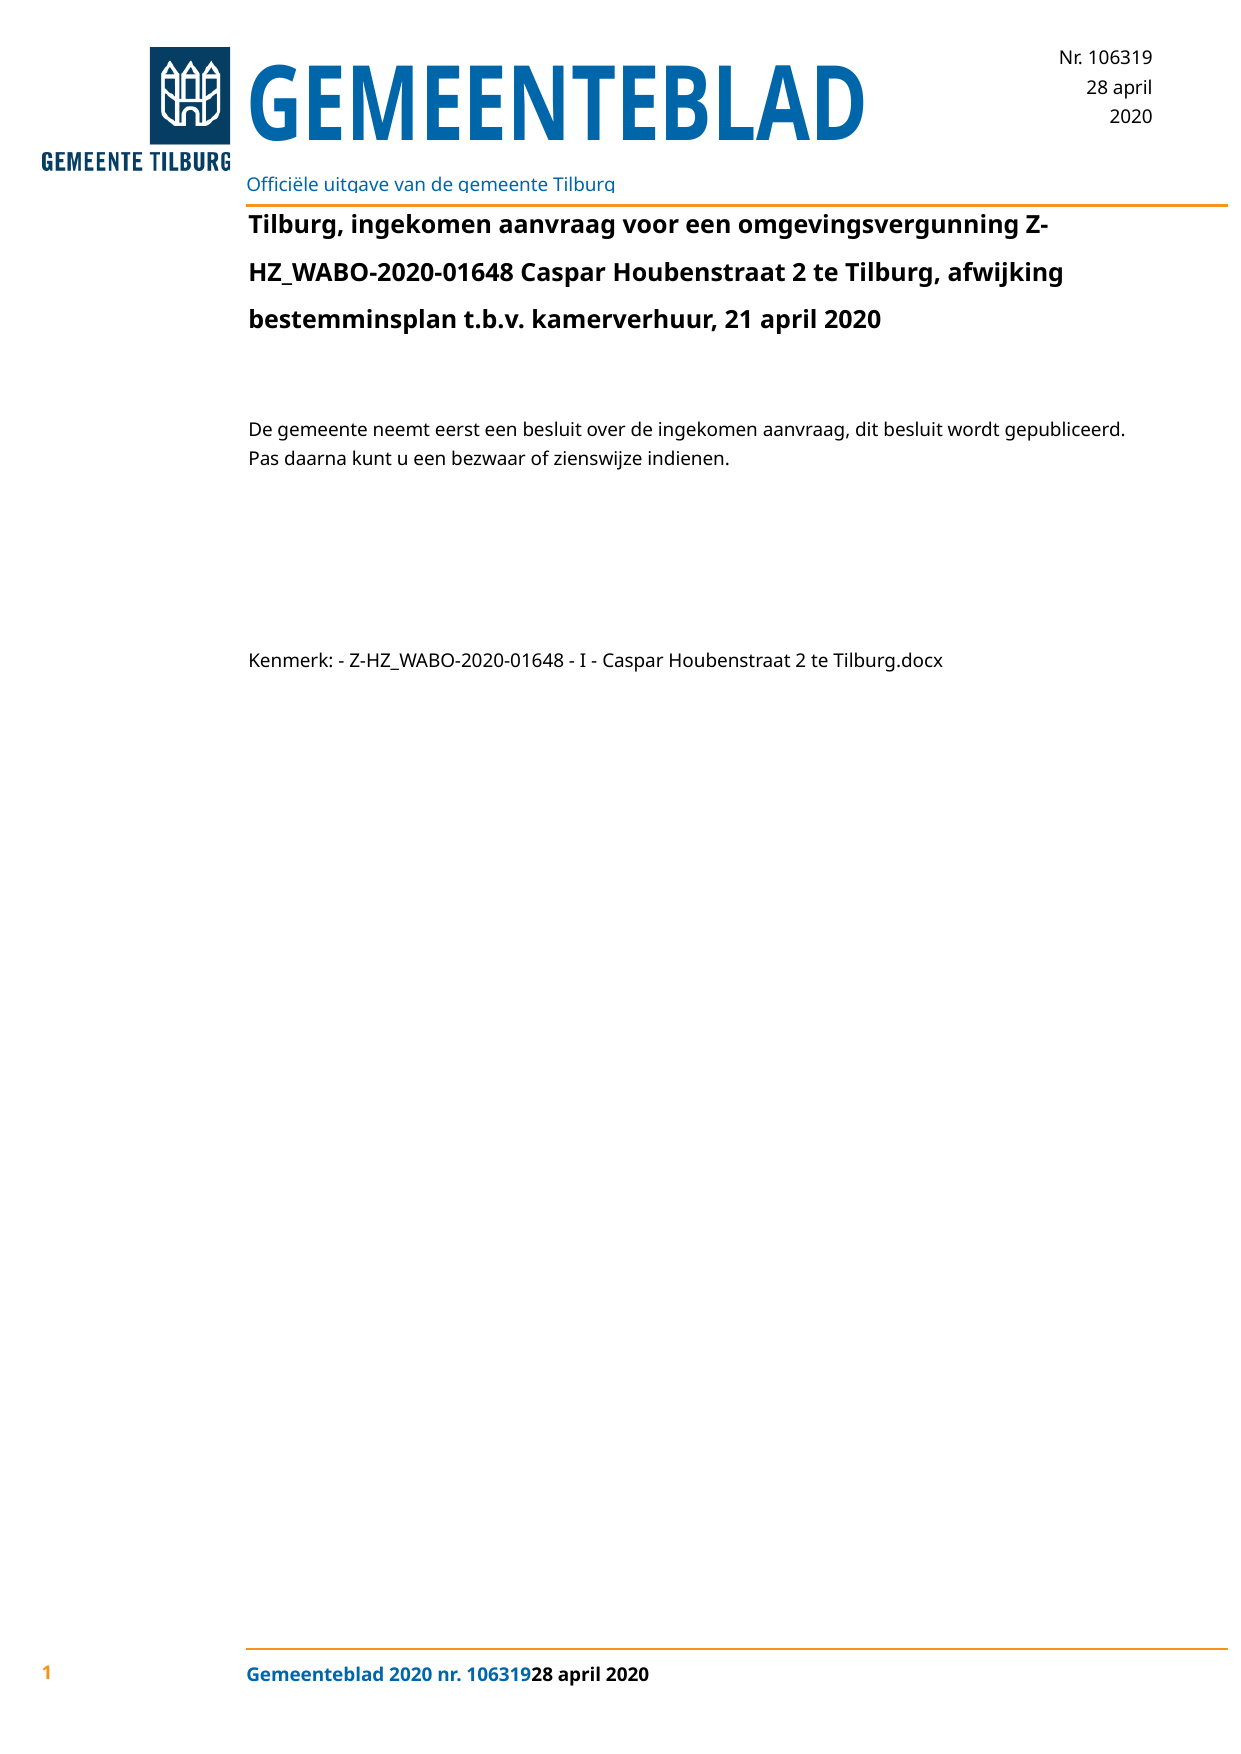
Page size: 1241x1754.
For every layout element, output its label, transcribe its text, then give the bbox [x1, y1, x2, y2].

picture [41, 47, 231, 172]
text Tilburg, ingekomen aanvraag voor een omgevingsvergunning Z-HZ_WABO-2020-01648 Caspar Houbenstraat 2 te Tilburg, afwijking bestemminsplan t.b.v. kamerverhuur, 21 april 2020 [248, 207, 1152, 336]
text Kenmerk: - Z-HZ_WABO-2020-01648 - I - Caspar Houbenstraat 2 te Tilburg.docx [248, 647, 1152, 673]
text De gemeente neemt eerst een besluit over de ingekomen aanvraag, dit besluit wordt gepubliceerd. Pas daarna kunt u een bezwaar of zienswijze indienen. [248, 416, 1152, 471]
